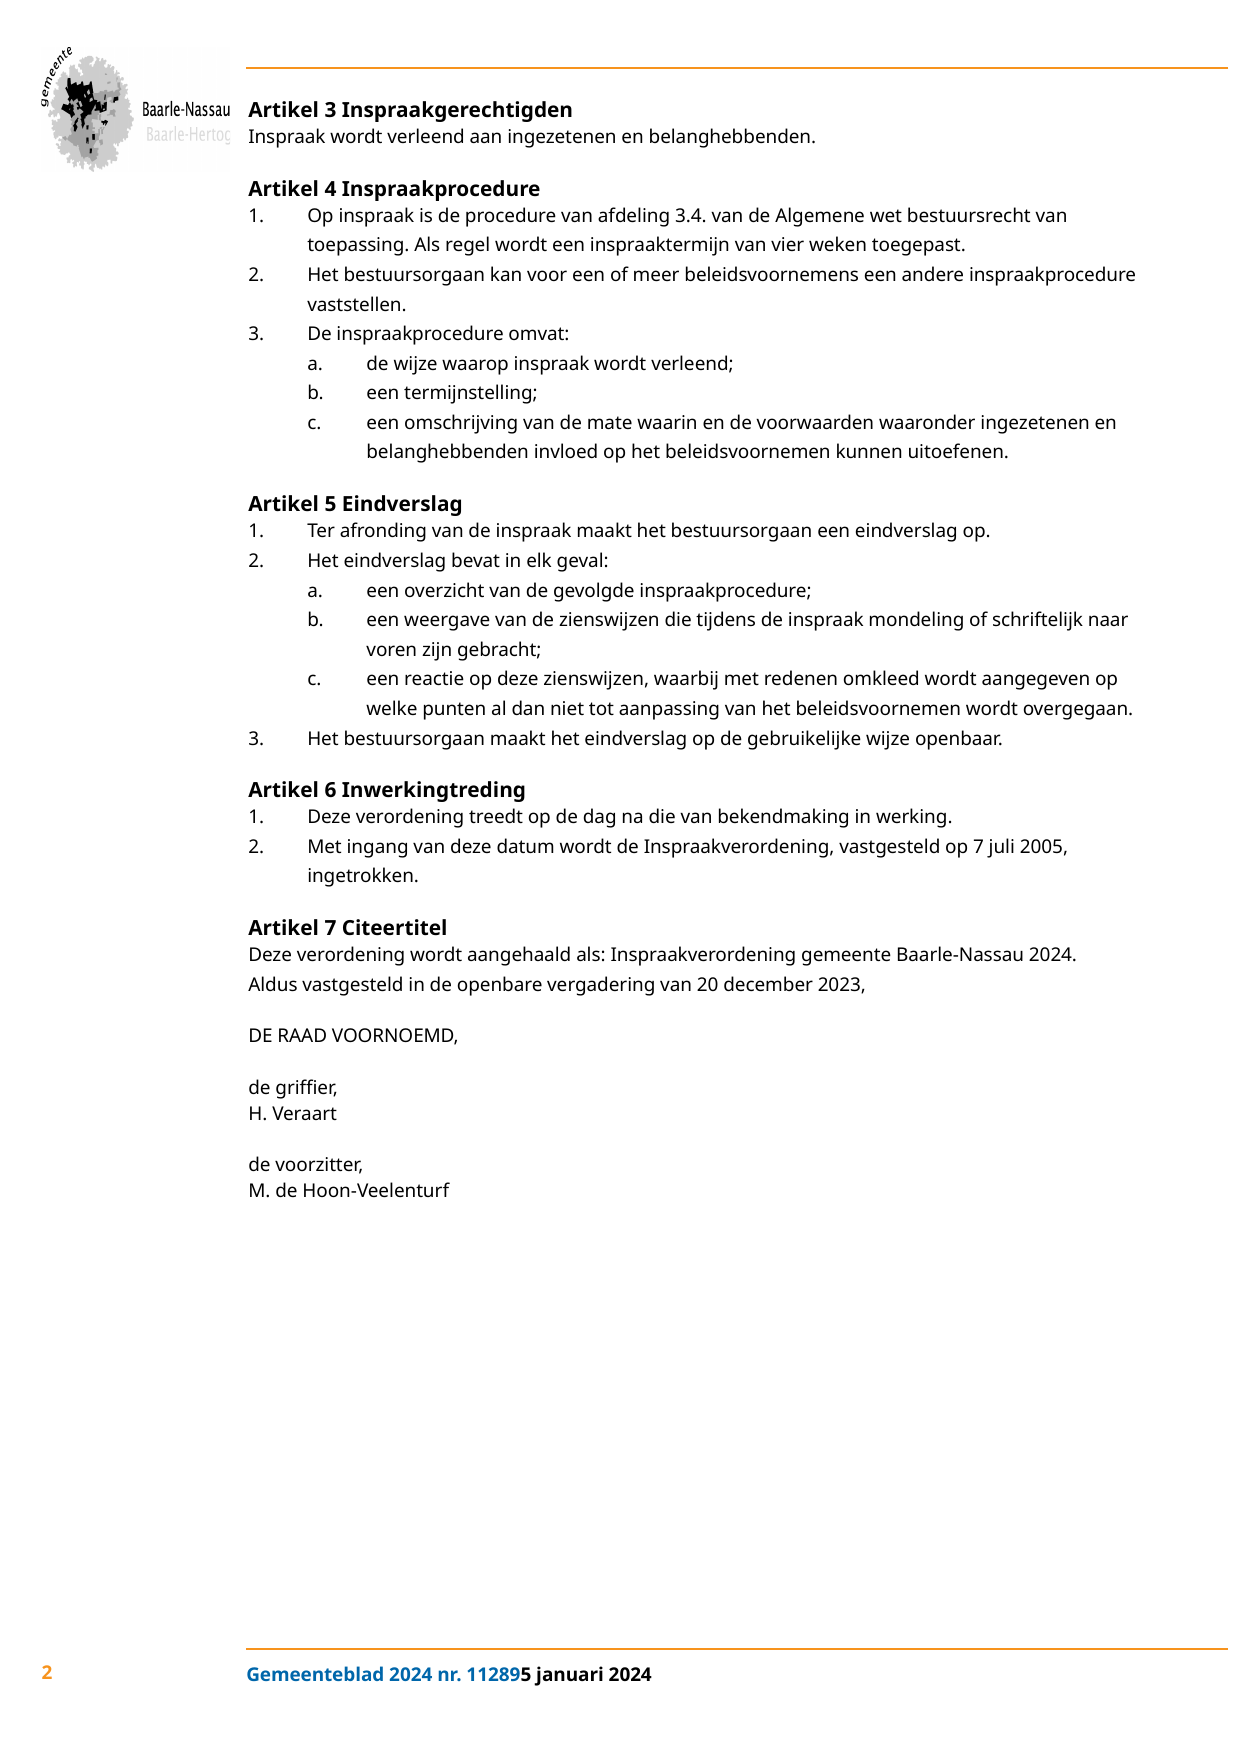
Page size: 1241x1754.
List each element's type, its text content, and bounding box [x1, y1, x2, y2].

text Inspraak wordt verleend aan ingezetenen en belanghebbenden. [248, 123, 1152, 149]
list een termijnstelling; [307, 379, 1152, 405]
picture [41, 47, 231, 172]
list Deze verordening treedt op de dag na die van bekendmaking in werking. [248, 803, 1152, 829]
text Deze verordening wordt aangehaald als: Inspraakverordening gemeente Baarle-Nassau 2024. [248, 942, 1152, 967]
list Het bestuursorgaan maakt het eindverslag op de gebruikelijke wijze openbaar. [248, 725, 1152, 750]
text M. de Hoon-Veelenturf [248, 1177, 1152, 1203]
text Aldus vastgesteld in de openbare vergadering van 20 december 2023, [248, 971, 1152, 997]
text Artikel 5 Eindverslag [248, 489, 1152, 518]
list een reactie op deze zienswijzen, waarbij met redenen omkleed wordt aangegeven op welke punten al dan niet tot aanpassing van het beleidsvoornemen wordt overgegaan. [307, 666, 1152, 721]
text DE RAAD VOORNOEMD, [248, 1023, 1152, 1048]
list Met ingang van deze datum wordt de Inspraakverordening, vastgesteld op 7 juli 2005, ingetrokken. [248, 833, 1152, 888]
list een overzicht van de gevolgde inspraakprocedure; [307, 577, 1152, 602]
list Het eindverslag bevat in elk geval: [248, 547, 1152, 573]
text Artikel 7 Citeertitel [248, 913, 1152, 942]
list De inspraakprocedure omvat: [248, 320, 1152, 346]
text Artikel 4 Inspraakprocedure [248, 174, 1152, 202]
list een omschrijving van de mate waarin en de voorwaarden waaronder ingezetenen en belanghebbenden invloed op het beleidsvoornemen kunnen uitoefenen. [307, 409, 1152, 464]
list een weergave van de zienswijzen die tijdens de inspraak mondeling of schriftelijk naar voren zijn gebracht; [307, 606, 1152, 662]
list Op inspraak is de procedure van afdeling 3.4. van de Algemene wet bestuursrecht van toepassing. Als regel wordt een inspraaktermijn van vier weken toegepast. [248, 202, 1152, 257]
text H. Veraart [248, 1100, 1152, 1126]
list de wijze waarop inspraak wordt verleend; [307, 350, 1152, 376]
text Artikel 6 Inwerkingtreding [248, 775, 1152, 803]
list Het bestuursorgaan kan voor een of meer beleidsvoornemens een andere inspraakprocedure vaststellen. [248, 261, 1152, 317]
text Artikel 3 Inspraakgerechtigden [248, 95, 1152, 123]
text de voorzitter, [248, 1151, 1152, 1177]
text de griffier, [248, 1074, 1152, 1100]
list Ter afronding van de inspraak maakt het bestuursorgaan een eindverslag op. [248, 518, 1152, 543]
